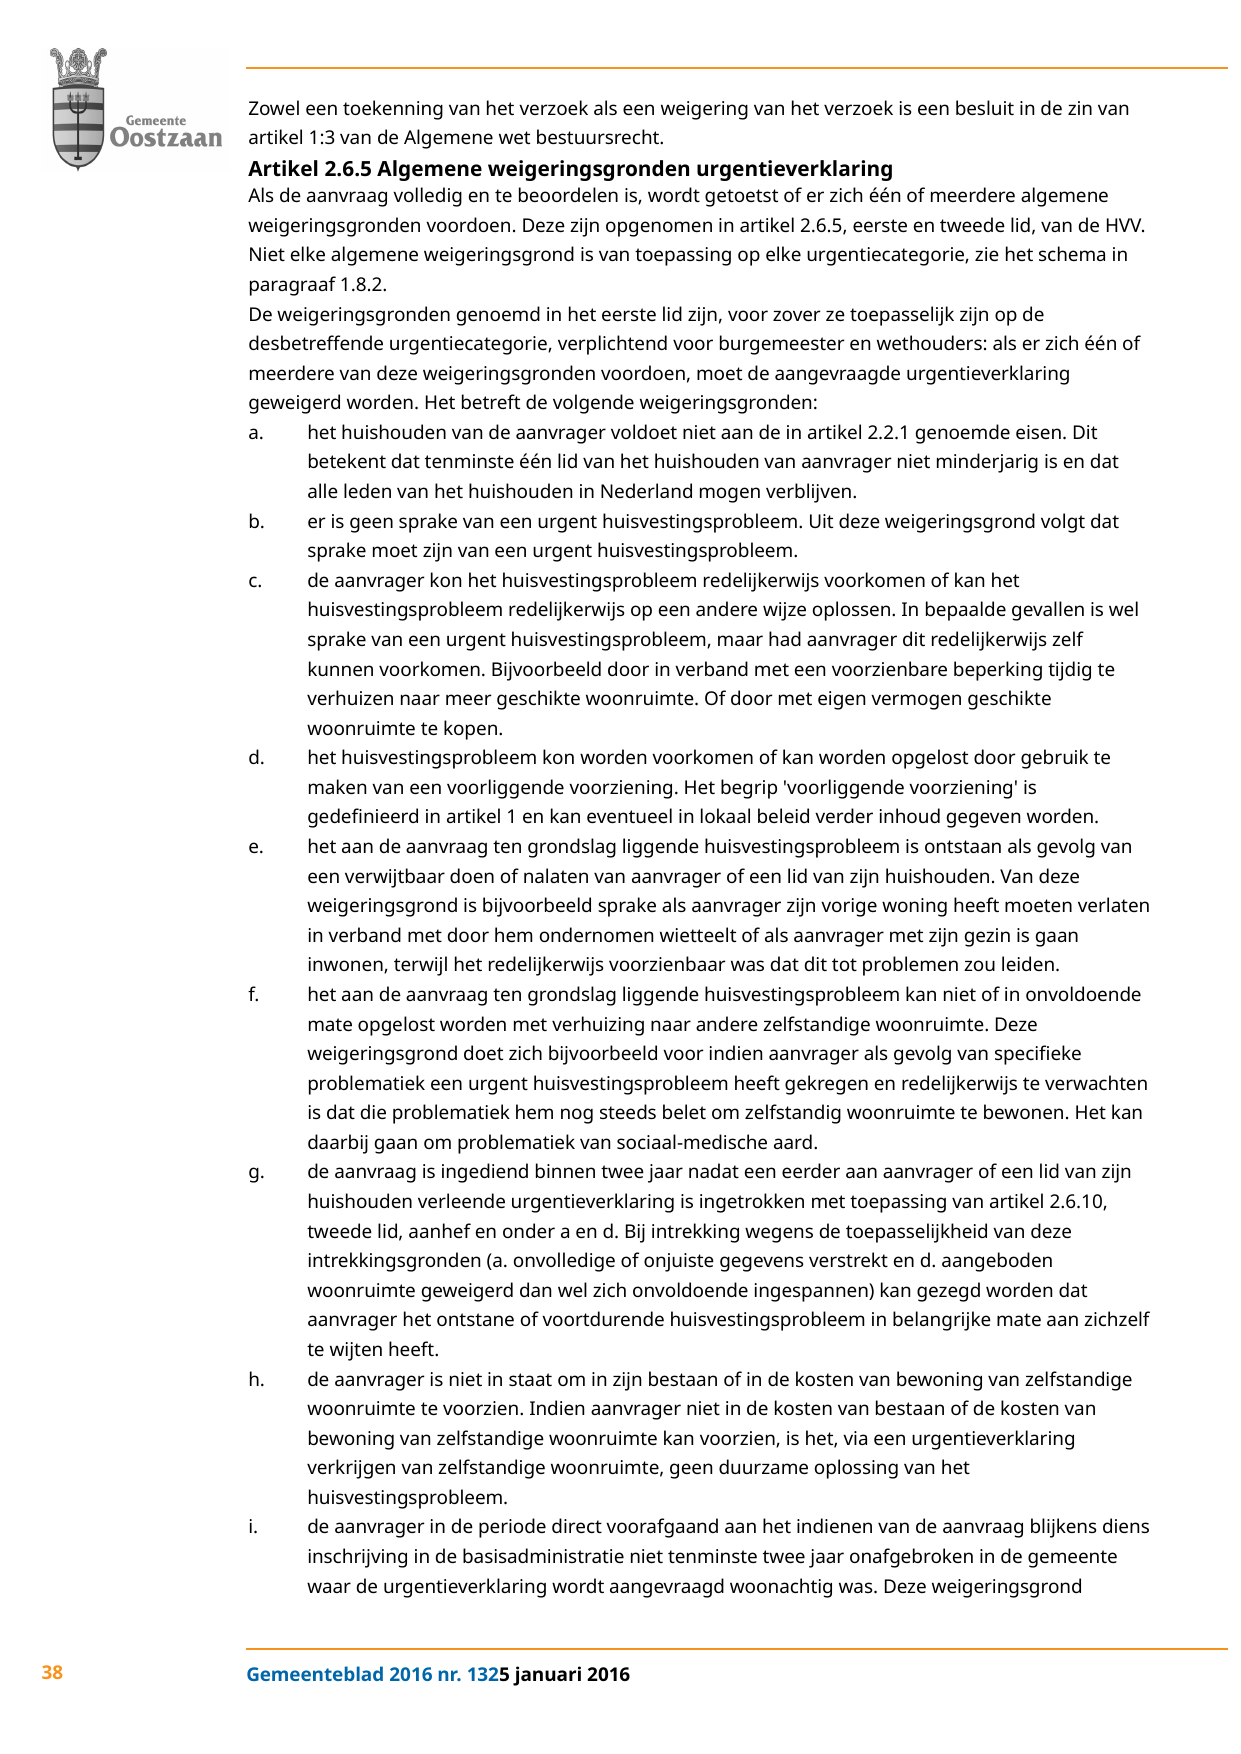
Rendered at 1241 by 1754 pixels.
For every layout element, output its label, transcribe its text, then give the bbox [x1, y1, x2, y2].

list de aanvrager in de periode direct voorafgaand aan het indienen van de aanvraag blijkens diens inschrijving in de basisadministratie niet tenminste twee jaar onafgebroken in de gemeente waar de urgentieverklaring wordt aangevraagd woonachtig was. Deze weigeringsgrond [248, 1514, 1152, 1598]
text Als de aanvraag volledig en te beoordelen is, wordt getoetst of er zich één of meerdere algemene weigeringsgronden voordoen. Deze zijn opgenomen in artikel 2.6.5, eerste en tweede lid, van de HVV. Niet elke algemene weigeringsgrond is van toepassing op elke urgentiecategorie, zie het schema in paragraaf 1.8.2. [248, 182, 1152, 297]
picture [41, 47, 231, 172]
list de aanvraag is ingediend binnen twee jaar nadat een eerder aan aanvrager of een lid van zijn huishouden verleende urgentieverklaring is ingetrokken met toepassing van artikel 2.6.10, tweede lid, aanhef en onder a en d. Bij intrekking wegens de toepasselijkheid van deze intrekkingsgronden (a. onvolledige of onjuiste gegevens verstrekt en d. aangeboden woonruimte geweigerd dan wel zich onvoldoende ingespannen) kan gezegd worden dat aanvrager het ontstane of voortdurende huisvestingsprobleem in belangrijke mate aan zichzelf te wijten heeft. [248, 1159, 1152, 1362]
text Zowel een toekenning van het verzoek als een weigering van het verzoek is een besluit in de zin van artikel 1:3 van de Algemene wet bestuursrecht. [248, 95, 1152, 150]
list de aanvrager kon het huisvestingsprobleem redelijkerwijs voorkomen of kan het huisvestingsprobleem redelijkerwijs op een andere wijze oplossen. In bepaalde gevallen is wel sprake van een urgent huisvestingsprobleem, maar had aanvrager dit redelijkerwijs zelf kunnen voorkomen. Bijvoorbeeld door in verband met een voorzienbare beperking tijdig te verhuizen naar meer geschikte woonruimte. Of door met eigen vermogen geschikte woonruimte te kopen. [248, 567, 1152, 741]
list het aan de aanvraag ten grondslag liggende huisvestingsprobleem is ontstaan als gevolg van een verwijtbaar doen of nalaten van aanvrager of een lid van zijn huishouden. Van deze weigeringsgrond is bijvoorbeeld sprake als aanvrager zijn vorige woning heeft moeten verlaten in verband met door hem ondernomen wietteelt of als aanvrager met zijn gezin is gaan inwonen, terwijl het redelijkerwijs voorzienbaar was dat dit tot problemen zou leiden. [248, 833, 1152, 977]
list het aan de aanvraag ten grondslag liggende huisvestingsprobleem kan niet of in onvoldoende mate opgelost worden met verhuizing naar andere zelfstandige woonruimte. Deze weigeringsgrond doet zich bijvoorbeeld voor indien aanvrager als gevolg van specifieke problematiek een urgent huisvestingsprobleem heeft gekregen en redelijkerwijs te verwachten is dat die problematiek hem nog steeds belet om zelfstandig woonruimte te bewonen. Het kan daarbij gaan om problematiek van sociaal-medische aard. [248, 981, 1152, 1155]
text Artikel 2.6.5 Algemene weigeringsgronden urgentieverklaring [248, 154, 1152, 182]
list er is geen sprake van een urgent huisvestingsprobleem. Uit deze weigeringsgrond volgt dat sprake moet zijn van een urgent huisvestingsprobleem. [248, 508, 1152, 563]
text De weigeringsgronden genoemd in het eerste lid zijn, voor zover ze toepasselijk zijn op de desbetreffende urgentiecategorie, verplichtend voor burgemeester en wethouders: als er zich één of meerdere van deze weigeringsgronden voordoen, moet de aangevraagde urgentieverklaring geweigerd worden. Het betreft de volgende weigeringsgronden: [248, 301, 1152, 415]
list de aanvrager is niet in staat om in zijn bestaan of in de kosten van bewoning van zelfstandige woonruimte te voorzien. Indien aanvrager niet in de kosten van bestaan of de kosten van bewoning van zelfstandige woonruimte kan voorzien, is het, via een urgentieverklaring verkrijgen van zelfstandige woonruimte, geen duurzame oplossing van het huisvestingsprobleem. [248, 1366, 1152, 1510]
list het huishouden van de aanvrager voldoet niet aan de in artikel 2.2.1 genoemde eisen. Dit betekent dat tenminste één lid van het huishouden van aanvrager niet minderjarig is en dat alle leden van het huishouden in Nederland mogen verblijven. [248, 419, 1152, 504]
list het huisvestingsprobleem kon worden voorkomen of kan worden opgelost door gebruik te maken van een voorliggende voorziening. Het begrip 'voorliggende voorziening' is gedefinieerd in artikel 1 en kan eventueel in lokaal beleid verder inhoud gegeven worden. [248, 744, 1152, 829]
